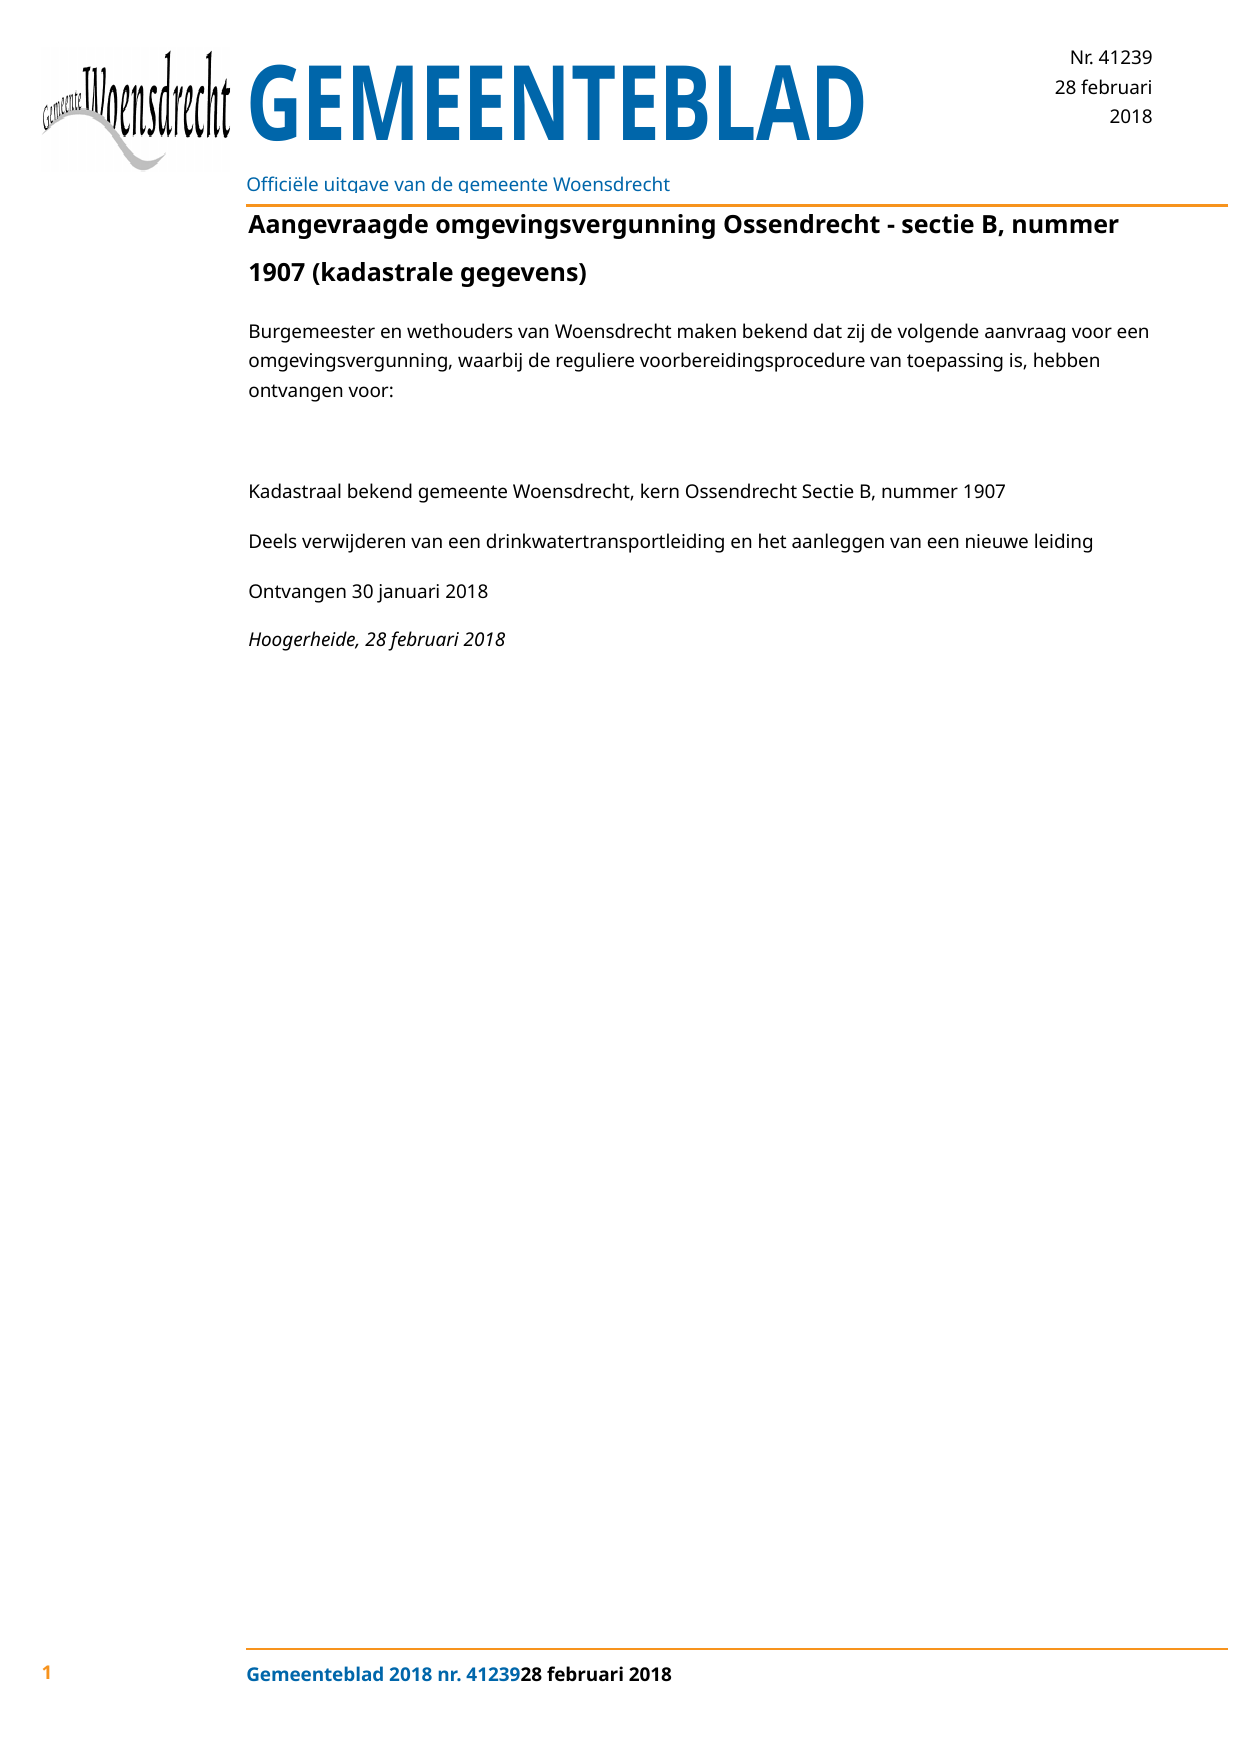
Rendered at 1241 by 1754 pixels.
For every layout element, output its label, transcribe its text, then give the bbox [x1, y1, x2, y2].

text Hoogerheide, 28 februari 2018 [248, 627, 1152, 652]
text Kadastraal bekend gemeente Woensdrecht, kern Ossendrecht Sectie B, nummer 1907 [248, 478, 1152, 504]
picture [41, 47, 231, 172]
text Burgemeester en wethouders van Woensdrecht maken bekend dat zij de volgende aanvraag voor een omgevingsvergunning, waarbij de reguliere voorbereidingsprocedure van toepassing is, hebben ontvangen voor: [248, 318, 1152, 403]
text Aangevraagde omgevingsvergunning Ossendrecht - sectie B, nummer 1907 (kadastrale gegevens) [248, 207, 1152, 288]
text Deels verwijderen van een drinkwatertransportleiding en het aanleggen van een nieuwe leiding [248, 528, 1152, 554]
text Ontvangen 30 januari 2018 [248, 579, 1152, 604]
